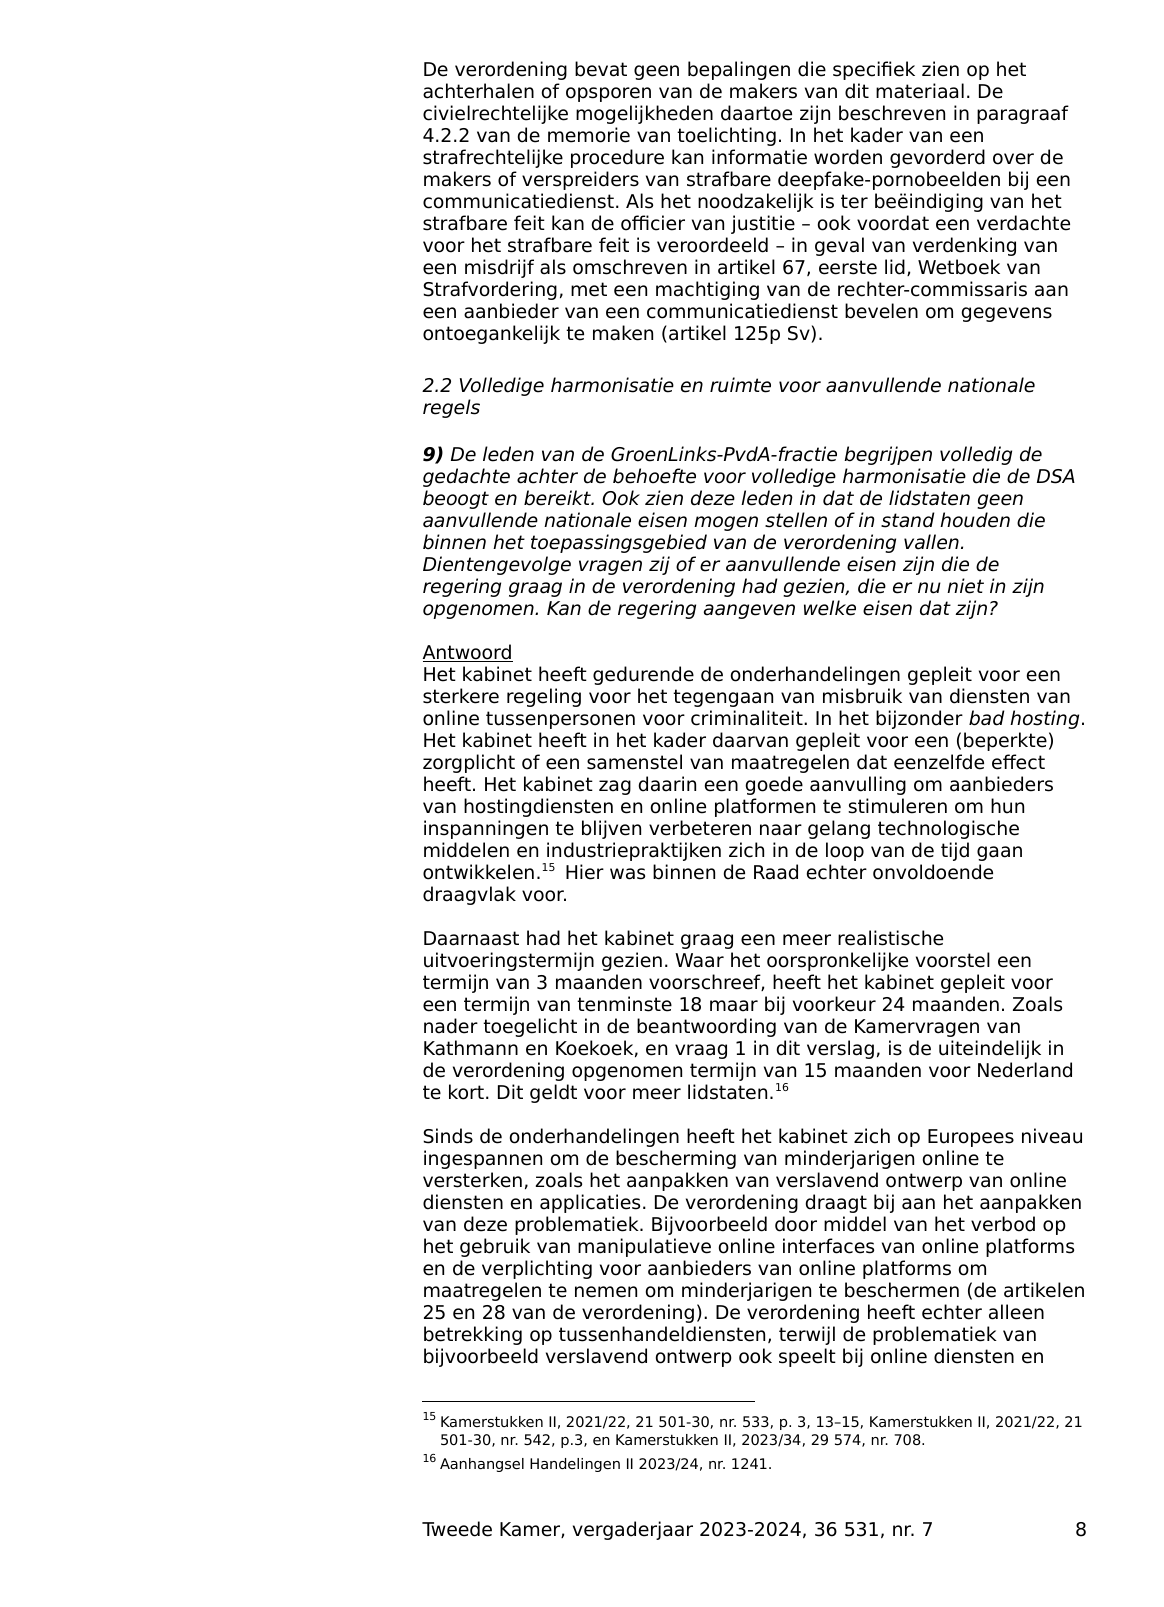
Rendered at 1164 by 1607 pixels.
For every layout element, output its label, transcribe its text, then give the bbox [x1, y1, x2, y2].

text 9) De leden van de GroenLinks-PvdA-fractie begrijpen volledig de gedachte achter de behoefte voor volledige harmonisatie die de DSA beoogt en bereikt. Ook zien deze leden in dat de lidstaten geen aanvullende nationale eisen mogen stellen of in stand houden die binnen het toepassingsgebied van de verordening vallen. Dientengevolge vragen zij of er aanvullende eisen zijn die de regering graag in de verordening had gezien, die er nu niet in zijn opgenomen. Kan de regering aangeven welke eisen dat zijn? [422, 444, 1087, 619]
text Het kabinet heeft gedurende de onderhandelingen gepleit voor een sterkere regeling voor het tegengaan van misbruik van diensten van online tussenpersonen voor criminaliteit. In het bijzonder bad hosting. Het kabinet heeft in het kader daarvan gepleit voor een (beperkte) zorgplicht of een samenstel van maatregelen dat eenzelfde effect heeft. Het kabinet zag daarin een goede aanvulling om aanbieders van hostingdiensten en online platformen te stimuleren om hun inspanningen te blijven verbeteren naar gelang technologische middelen en industriepraktijken zich in de loop van de tijd gaan ontwikkelen. Hier was binnen de Raad echter onvoldoende draagvlak voor. [422, 664, 1087, 906]
text Sinds de onderhandelingen heeft het kabinet zich op Europees niveau ingespannen om de bescherming van minderjarigen online te versterken, zoals het aanpakken van verslavend ontwerp van online diensten en applicaties. De verordening draagt bij aan het aanpakken van deze problematiek. Bijvoorbeeld door middel van het verbod op het gebruik van manipulatieve online interfaces van online platforms en de verplichting voor aanbieders van online platforms om maatregelen te nemen om minderjarigen te beschermen (de artikelen 25 en 28 van de verordening). De verordening heeft echter alleen betrekking op tussenhandeldiensten, terwijl de problematiek van bijvoorbeeld verslavend ontwerp ook speelt bij online diensten en [422, 1126, 1087, 1367]
text Daarnaast had het kabinet graag een meer realistische uitvoeringstermijn gezien. Waar het oorspronkelijke voorstel een termijn van 3 maanden voorschreef, heeft het kabinet gepleit voor een termijn van tenminste 18 maar bij voorkeur 24 maanden. Zoals nader toegelicht in de beantwoording van de Kamervragen van Kathmann en Koekoek, en vraag 1 in dit verslag, is de uiteindelijk in de verordening opgenomen termijn van 15 maanden voor Nederland te kort. Dit geldt voor meer lidstaten. [422, 928, 1087, 1103]
subtitle 2.2 Volledige harmonisatie en ruimte voor aanvullende nationale regels [422, 375, 1087, 419]
text Aanhangsel Handelingen II 2023/24, nr. 1241. [422, 1452, 1087, 1474]
text De verordening bevat geen bepalingen die specifiek zien op het achterhalen of opsporen van de makers van dit materiaal. De civielrechtelijke mogelijkheden daartoe zijn beschreven in paragraaf 4.2.2 van de memorie van toelichting. In het kader van een strafrechtelijke procedure kan informatie worden gevorderd over de makers of verspreiders van strafbare deepfake-pornobeelden bij een communicatiedienst. Als het noodzakelijk is ter beëindiging van het strafbare feit kan de officier van justitie – ook voordat een verdachte voor het strafbare feit is veroordeeld – in geval van verdenking van een misdrijf als omschreven in artikel 67, eerste lid, Wetboek van Strafvordering, met een machtiging van de rechter-commissaris aan een aanbieder van een communicatiedienst bevelen om gegevens ontoegankelijk te maken (artikel 125p Sv). [422, 59, 1087, 345]
text Kamerstukken II, 2021/22, 21 501-30, nr. 533, p. 3, 13–15, Kamerstukken II, 2021/22, 21 501-30, nr. 542, p.3, en Kamerstukken II, 2023/34, 29 574, nr. 708. [422, 1410, 1087, 1449]
text Antwoord [422, 642, 1087, 664]
